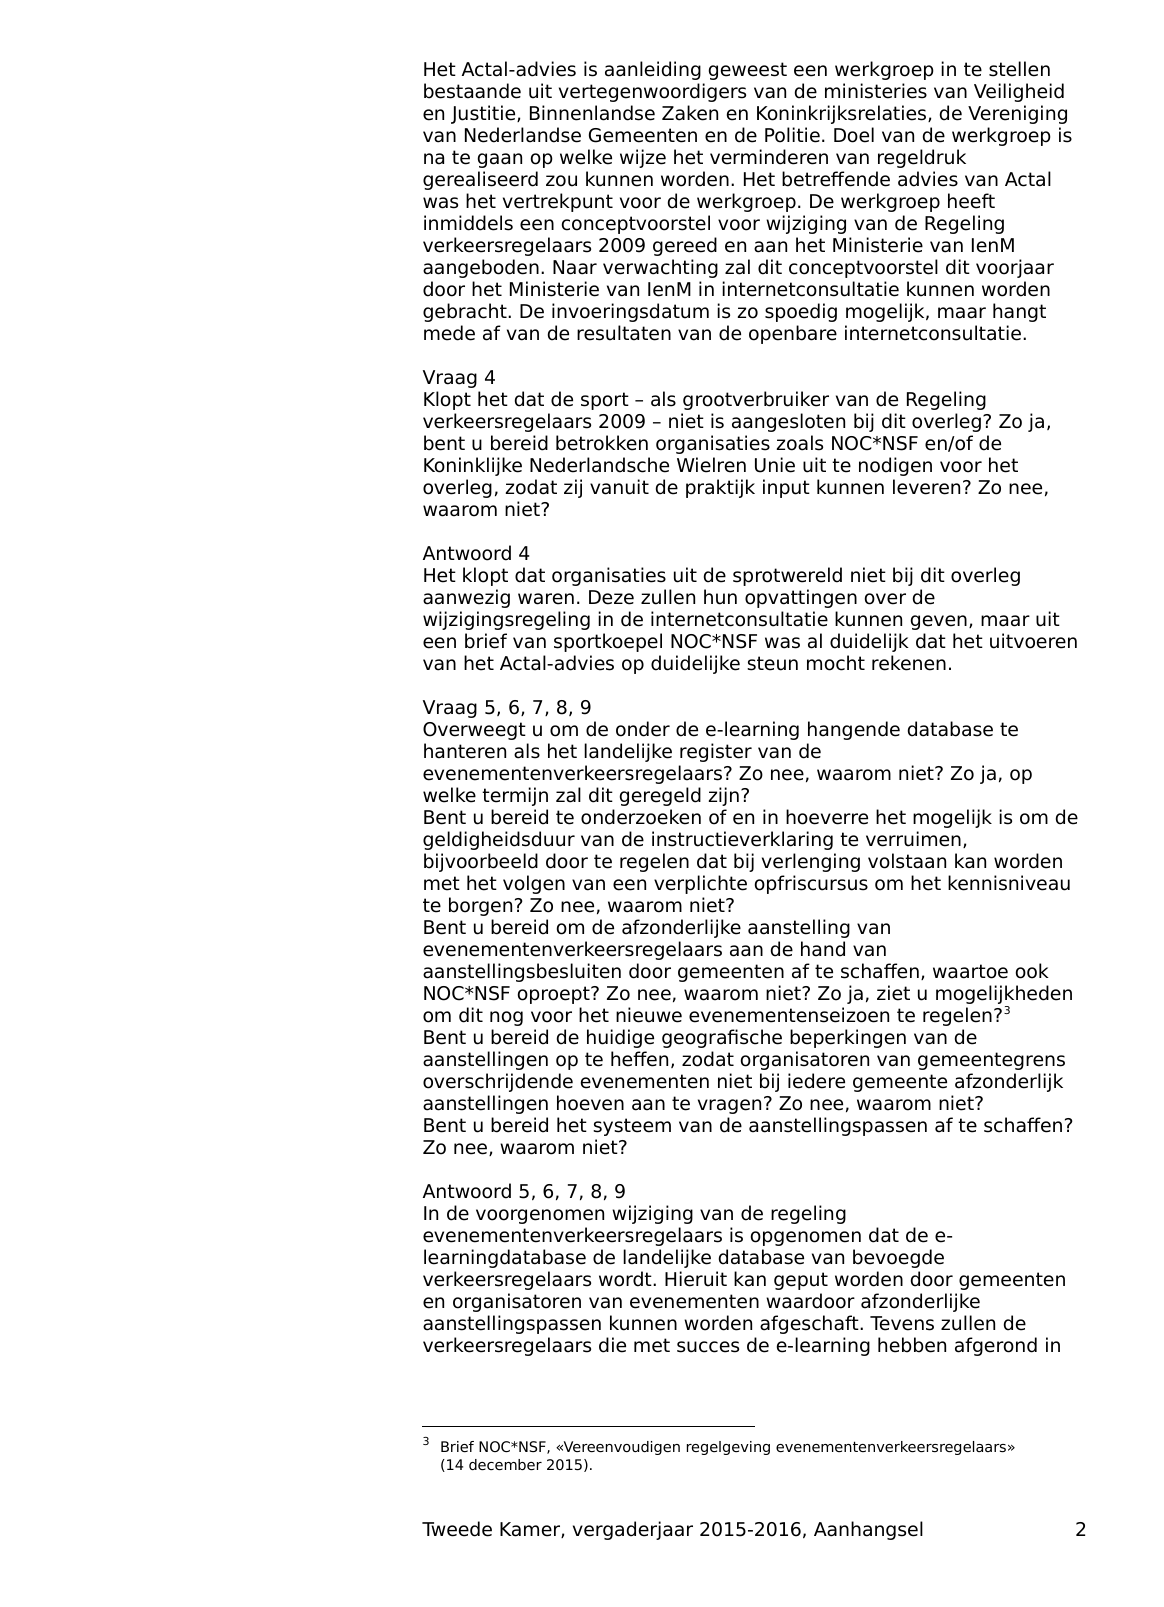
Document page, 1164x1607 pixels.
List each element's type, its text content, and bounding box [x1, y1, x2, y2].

text Antwoord 5, 6, 7, 8, 9 [422, 1181, 1087, 1203]
text Antwoord 4 [422, 543, 1087, 565]
text Overweegt u om de onder de e-learning hangende database te hanteren als het landelijke register van de evenementenverkeersregelaars? Zo nee, waarom niet? Zo ja, op welke termijn zal dit geregeld zijn? [422, 719, 1087, 807]
text Klopt het dat de sport – als grootverbruiker van de Regeling verkeersregelaars 2009 – niet is aangesloten bij dit overleg? Zo ja, bent u bereid betrokken organisaties zoals NOC*NSF en/of de Koninklijke Nederlandsche Wielren Unie uit te nodigen voor het overleg, zodat zij vanuit de praktijk input kunnen leveren? Zo nee, waarom niet? [422, 389, 1087, 521]
text Het klopt dat organisaties uit de sprotwereld niet bij dit overleg aanwezig waren. Deze zullen hun opvattingen over de wijzigingsregeling in de internetconsultatie kunnen geven, maar uit een brief van sportkoepel NOC*NSF was al duidelijk dat het uitvoeren van het Actal-advies op duidelijke steun mocht rekenen. [422, 565, 1087, 675]
text Bent u bereid om de afzonderlijke aanstelling van evenementenverkeersregelaars aan de hand van aanstellingsbesluiten door gemeenten af te schaffen, waartoe ook NOC*NSF oproept? Zo nee, waarom niet? Zo ja, ziet u mogelijkheden om dit nog voor het nieuwe evenementenseizoen te regelen? [422, 917, 1087, 1027]
text Het Actal-advies is aanleiding geweest een werkgroep in te stellen bestaande uit vertegenwoordigers van de ministeries van Veiligheid en Justitie, Binnenlandse Zaken en Koninkrijksrelaties, de Vereniging van Nederlandse Gemeenten en de Politie. Doel van de werkgroep is na te gaan op welke wijze het verminderen van regeldruk gerealiseerd zou kunnen worden. Het betreffende advies van Actal was het vertrekpunt voor de werkgroep. De werkgroep heeft inmiddels een conceptvoorstel voor wijziging van de Regeling verkeersregelaars 2009 gereed en aan het Ministerie van IenM aangeboden. Naar verwachting zal dit conceptvoorstel dit voorjaar door het Ministerie van IenM in internetconsultatie kunnen worden gebracht. De invoeringsdatum is zo spoedig mogelijk, maar hangt mede af van de resultaten van de openbare internetconsultatie. [422, 59, 1087, 345]
text Bent u bereid te onderzoeken of en in hoeverre het mogelijk is om de geldigheidsduur van de instructieverklaring te verruimen, bijvoorbeeld door te regelen dat bij verlenging volstaan kan worden met het volgen van een verplichte opfriscursus om het kennisniveau te borgen? Zo nee, waarom niet? [422, 807, 1087, 917]
text In de voorgenomen wijziging van de regeling evenementenverkeersregelaars is opgenomen dat de e-learningdatabase de landelijke database van bevoegde verkeersregelaars wordt. Hieruit kan geput worden door gemeenten en organisatoren van evenementen waardoor afzonderlijke aanstellingspassen kunnen worden afgeschaft. Tevens zullen de verkeersregelaars die met succes de e-learning hebben afgerond in [422, 1203, 1087, 1357]
text Vraag 4 [422, 367, 1087, 389]
text Vraag 5, 6, 7, 8, 9 [422, 697, 1087, 719]
text Bent u bereid de huidige geografische beperkingen van de aanstellingen op te heffen, zodat organisatoren van gemeentegrens overschrijdende evenementen niet bij iedere gemeente afzonderlijk aanstellingen hoeven aan te vragen? Zo nee, waarom niet? [422, 1027, 1087, 1115]
text Brief NOC*NSF, «Vereenvoudigen regelgeving evenementenverkeersregelaars» (14 december 2015). [422, 1435, 1087, 1474]
text Bent u bereid het systeem van de aanstellingspassen af te schaffen? Zo nee, waarom niet? [422, 1115, 1087, 1159]
